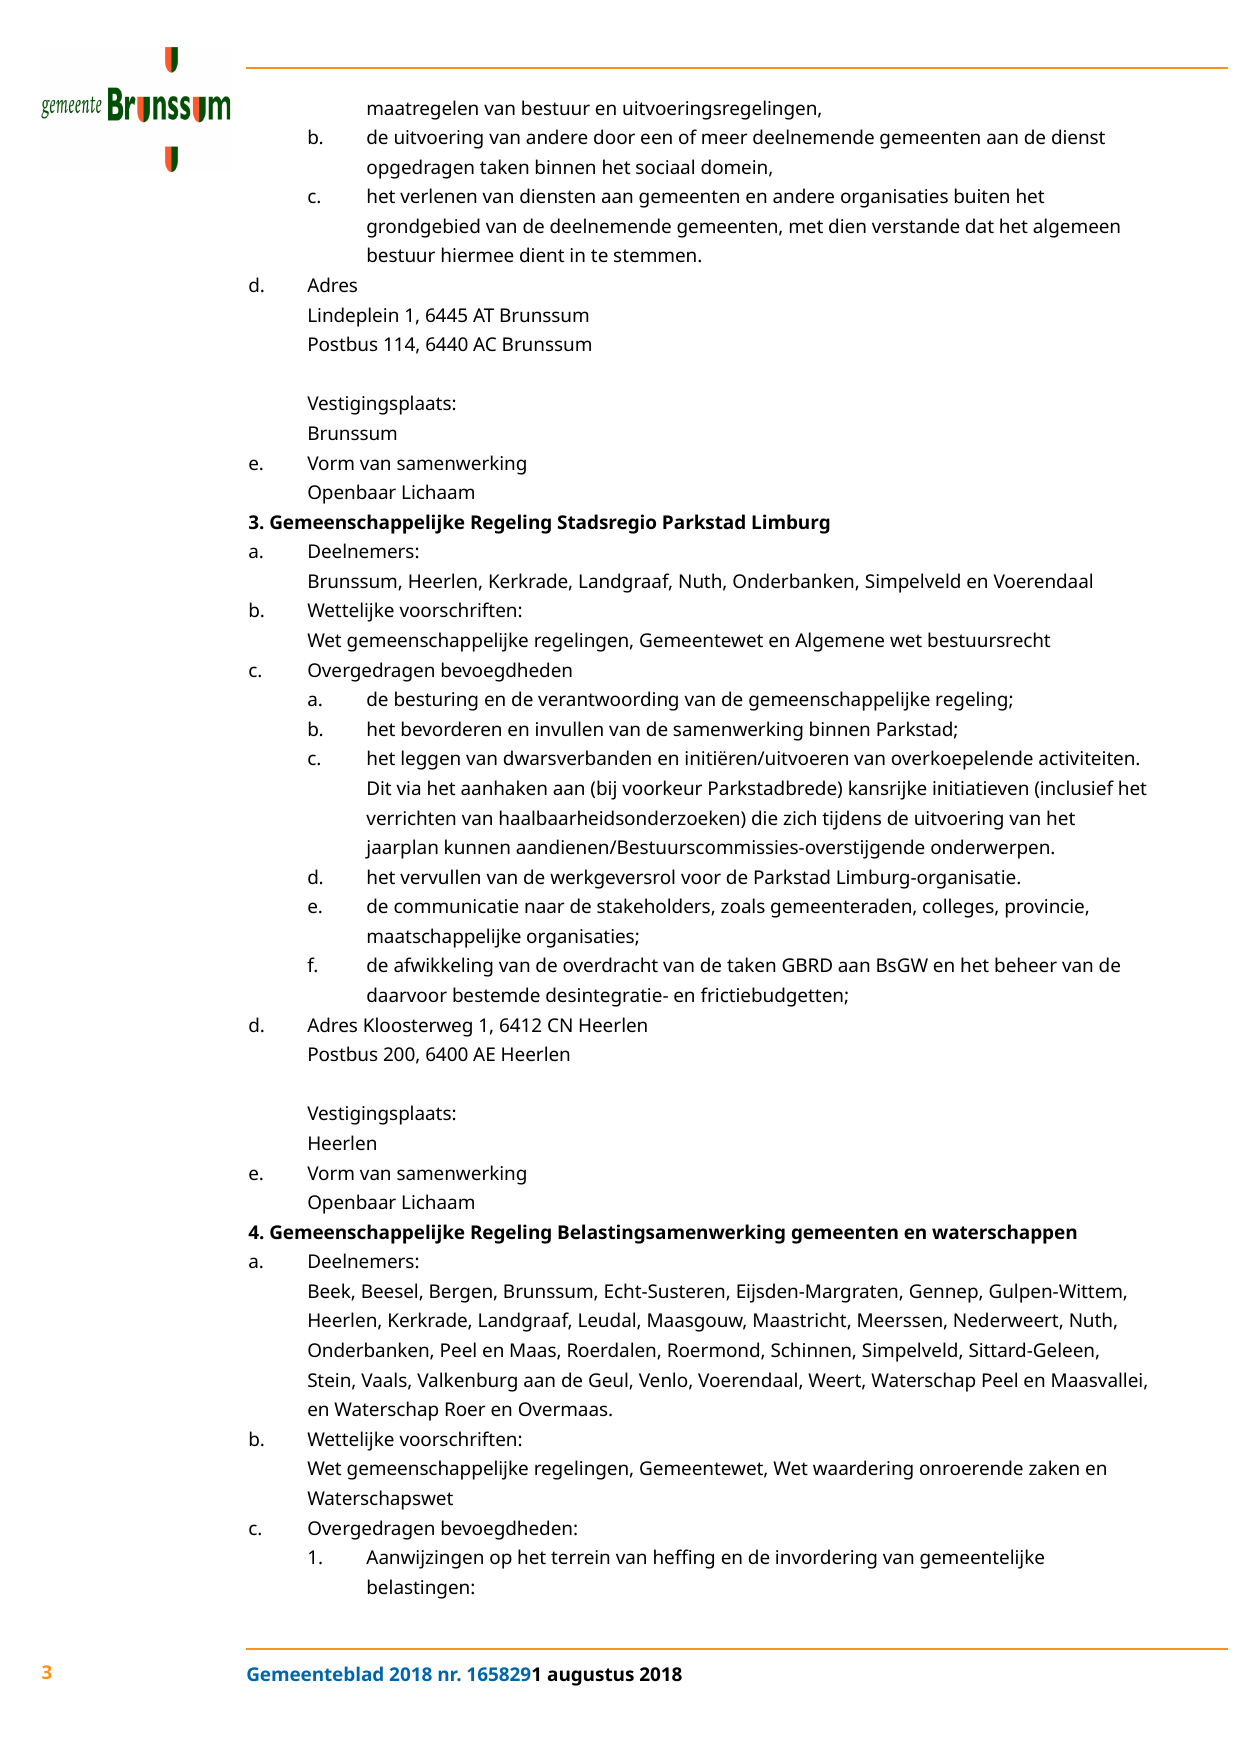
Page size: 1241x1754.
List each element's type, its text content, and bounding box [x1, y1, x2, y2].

picture [41, 47, 231, 172]
list Openbaar Lichaam [248, 1189, 1152, 1215]
text 3. Gemeenschappelijke Regeling Stadsregio Parkstad Limburg [248, 509, 1152, 535]
list Postbus 114, 6440 AC Brunssum [248, 331, 1152, 357]
list Vorm van samenwerking [248, 1160, 1152, 1186]
list de besturing en de verantwoording van de gemeenschappelijke regeling; [307, 686, 1152, 712]
list Deelnemers: [248, 538, 1152, 564]
list Vestigingsplaats: [248, 1101, 1152, 1126]
list Wet gemeenschappelijke regelingen, Gemeentewet en Algemene wet bestuursrecht [248, 627, 1152, 653]
text 4. Gemeenschappelijke Regeling Belastingsamenwerking gemeenten en waterschappen [248, 1219, 1152, 1245]
list Openbaar Lichaam [248, 479, 1152, 505]
list de afwikkeling van de overdracht van de taken GBRD aan BsGW en het beheer van de daarvoor bestemde desintegratie- en frictiebudgetten; [307, 953, 1152, 1008]
list Beek, Beesel, Bergen, Brunssum, Echt-Susteren, Eijsden-Margraten, Gennep, Gulpen-Wittem, Heerlen, Kerkrade, Landgraaf, Leudal, Maasgouw, Maastricht, Meerssen, Nederweert, Nuth, Onderbanken, Peel en Maas, Roerdalen, Roermond, Schinnen, Simpelveld, Sittard-Geleen, Stein, Vaals, Valkenburg aan de Geul, Venlo, Voerendaal, Weert, Waterschap Peel en Maasvallei, en Waterschap Roer en Overmaas. [248, 1278, 1152, 1422]
list Wet gemeenschappelijke regelingen, Gemeentewet, Wet waardering onroerende zaken en Waterschapswet [248, 1456, 1152, 1511]
list Postbus 200, 6400 AE Heerlen [248, 1041, 1152, 1067]
list Adres Kloosterweg 1, 6412 CN Heerlen [248, 1012, 1152, 1038]
list Wettelijke voorschriften: [248, 1426, 1152, 1452]
list maatregelen van bestuur en uitvoeringsregelingen, [307, 95, 1152, 121]
list Overgedragen bevoegdheden [248, 657, 1152, 683]
list het bevorderen en invullen van de samenwerking binnen Parkstad; [307, 716, 1152, 742]
list Lindeplein 1, 6445 AT Brunssum [248, 302, 1152, 328]
list Heerlen [248, 1130, 1152, 1156]
list Vorm van samenwerking [248, 450, 1152, 476]
list Brunssum, Heerlen, Kerkrade, Landgraaf, Nuth, Onderbanken, Simpelveld en Voerendaal [248, 568, 1152, 594]
list Vestigingsplaats: [248, 391, 1152, 416]
list Wettelijke voorschriften: [248, 598, 1152, 623]
list het leggen van dwarsverbanden en initiëren/uitvoeren van overkoepelende activiteiten. Dit via het aanhaken aan (bij voorkeur Parkstadbrede) kansrijke initiatieven (inclusief het verrichten van haalbaarheidsonderzoeken) die zich tijdens de uitvoering van het jaarplan kunnen aandienen/Bestuurscommissies-overstijgende onderwerpen. [307, 746, 1152, 860]
list de communicatie naar de stakeholders, zoals gemeenteraden, colleges, provincie, maatschappelijke organisaties; [307, 893, 1152, 949]
list het vervullen van de werkgeversrol voor de Parkstad Limburg-organisatie. [307, 864, 1152, 890]
list Adres [248, 272, 1152, 298]
list de uitvoering van andere door een of meer deelnemende gemeenten aan de dienst opgedragen taken binnen het sociaal domein, [307, 124, 1152, 180]
list Brunssum [248, 420, 1152, 446]
list het verlenen van diensten aan gemeenten en andere organisaties buiten het grondgebied van de deelnemende gemeenten, met dien verstande dat het algemeen bestuur hiermee dient in te stemmen. [307, 183, 1152, 268]
list Overgedragen bevoegdheden: [248, 1515, 1152, 1541]
list Deelnemers: [248, 1248, 1152, 1274]
list Aanwijzingen op het terrein van heffing en de invordering van gemeentelijke belastingen: [307, 1544, 1152, 1600]
